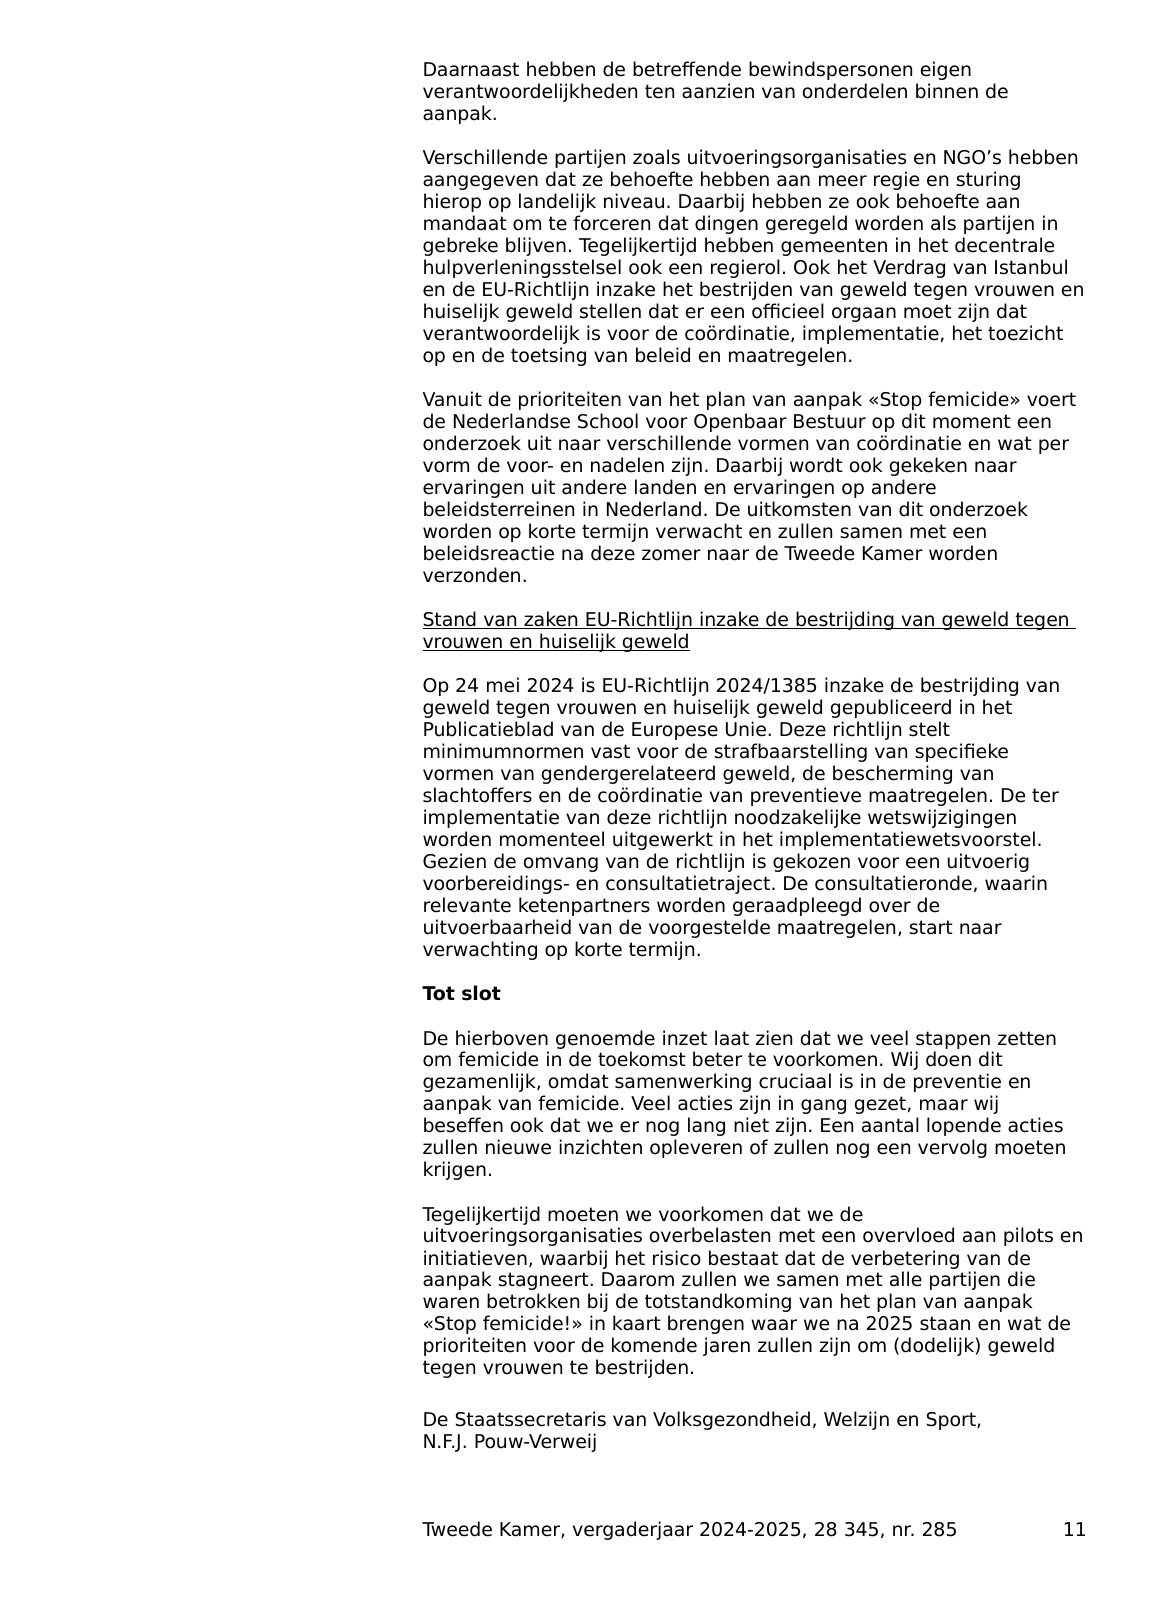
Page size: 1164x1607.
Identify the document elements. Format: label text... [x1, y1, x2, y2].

text De hierboven genoemde inzet laat zien dat we veel stappen zetten om femicide in de toekomst beter te voorkomen. Wij doen dit gezamenlijk, omdat samenwerking cruciaal is in de preventie en aanpak van femicide. Veel acties zijn in gang gezet, maar wij beseffen ook dat we er nog lang niet zijn. Een aantal lopende acties zullen nieuwe inzichten opleveren of zullen nog een vervolg moeten krijgen. [422, 1027, 1087, 1181]
text Daarnaast hebben de betreffende bewindspersonen eigen verantwoordelijkheden ten aanzien van onderdelen binnen de aanpak. [422, 59, 1087, 125]
text Tegelijkertijd moeten we voorkomen dat we de uitvoeringsorganisaties overbelasten met een overvloed aan pilots en initiatieven, waarbij het risico bestaat dat de verbetering van de aanpak stagneert. Daarom zullen we samen met alle partijen die waren betrokken bij de totstandkoming van het plan van aanpak «Stop femicide!» in kaart brengen waar we na 2025 staan en wat de prioriteiten voor de komende jaren zullen zijn om (dodelijk) geweld tegen vrouwen te bestrijden. [422, 1203, 1087, 1379]
text Verschillende partijen zoals uitvoeringsorganisaties en NGO’s hebben aangegeven dat ze behoefte hebben aan meer regie en sturing hierop op landelijk niveau. Daarbij hebben ze ook behoefte aan mandaat om te forceren dat dingen geregeld worden als partijen in gebreke blijven. Tegelijkertijd hebben gemeenten in het decentrale hulpverleningsstelsel ook een regierol. Ook het Verdrag van Istanbul en de EU-Richtlijn inzake het bestrijden van geweld tegen vrouwen en huiselijk geweld stellen dat er een officieel orgaan moet zijn dat verantwoordelijk is voor de coördinatie, implementatie, het toezicht op en de toetsing van beleid en maatregelen. [422, 147, 1087, 367]
text Op 24 mei 2024 is EU-Richtlijn 2024/1385 inzake de bestrijding van geweld tegen vrouwen en huiselijk geweld gepubliceerd in het Publicatieblad van de Europese Unie. Deze richtlijn stelt minimumnormen vast voor de strafbaarstelling van specifieke vormen van gendergerelateerd geweld, de bescherming van slachtoffers en de coördinatie van preventieve maatregelen. De ter implementatie van deze richtlijn noodzakelijke wetswijzigingen worden momenteel uitgewerkt in het implementatiewetsvoorstel. Gezien de omvang van de richtlijn is gekozen voor een uitvoerig voorbereidings- en consultatietraject. De consultatieronde, waarin relevante ketenpartners worden geraadpleegd over de uitvoerbaarheid van de voorgestelde maatregelen, start naar verwachting op korte termijn. [422, 675, 1087, 961]
text De Staatssecretaris van Volksgezondheid, Welzijn en Sport, N.F.J. Pouw-Verweij [422, 1409, 1087, 1453]
subtitle Stand van zaken EU-Richtlijn inzake de bestrijding van geweld tegen vrouwen en huiselijk geweld [422, 609, 1087, 653]
subtitle Tot slot [422, 983, 1087, 1005]
text Vanuit de prioriteiten van het plan van aanpak «Stop femicide» voert de Nederlandse School voor Openbaar Bestuur op dit moment een onderzoek uit naar verschillende vormen van coördinatie en wat per vorm de voor- en nadelen zijn. Daarbij wordt ook gekeken naar ervaringen uit andere landen en ervaringen op andere beleidsterreinen in Nederland. De uitkomsten van dit onderzoek worden op korte termijn verwacht en zullen samen met een beleidsreactie na deze zomer naar de Tweede Kamer worden verzonden. [422, 389, 1087, 587]
